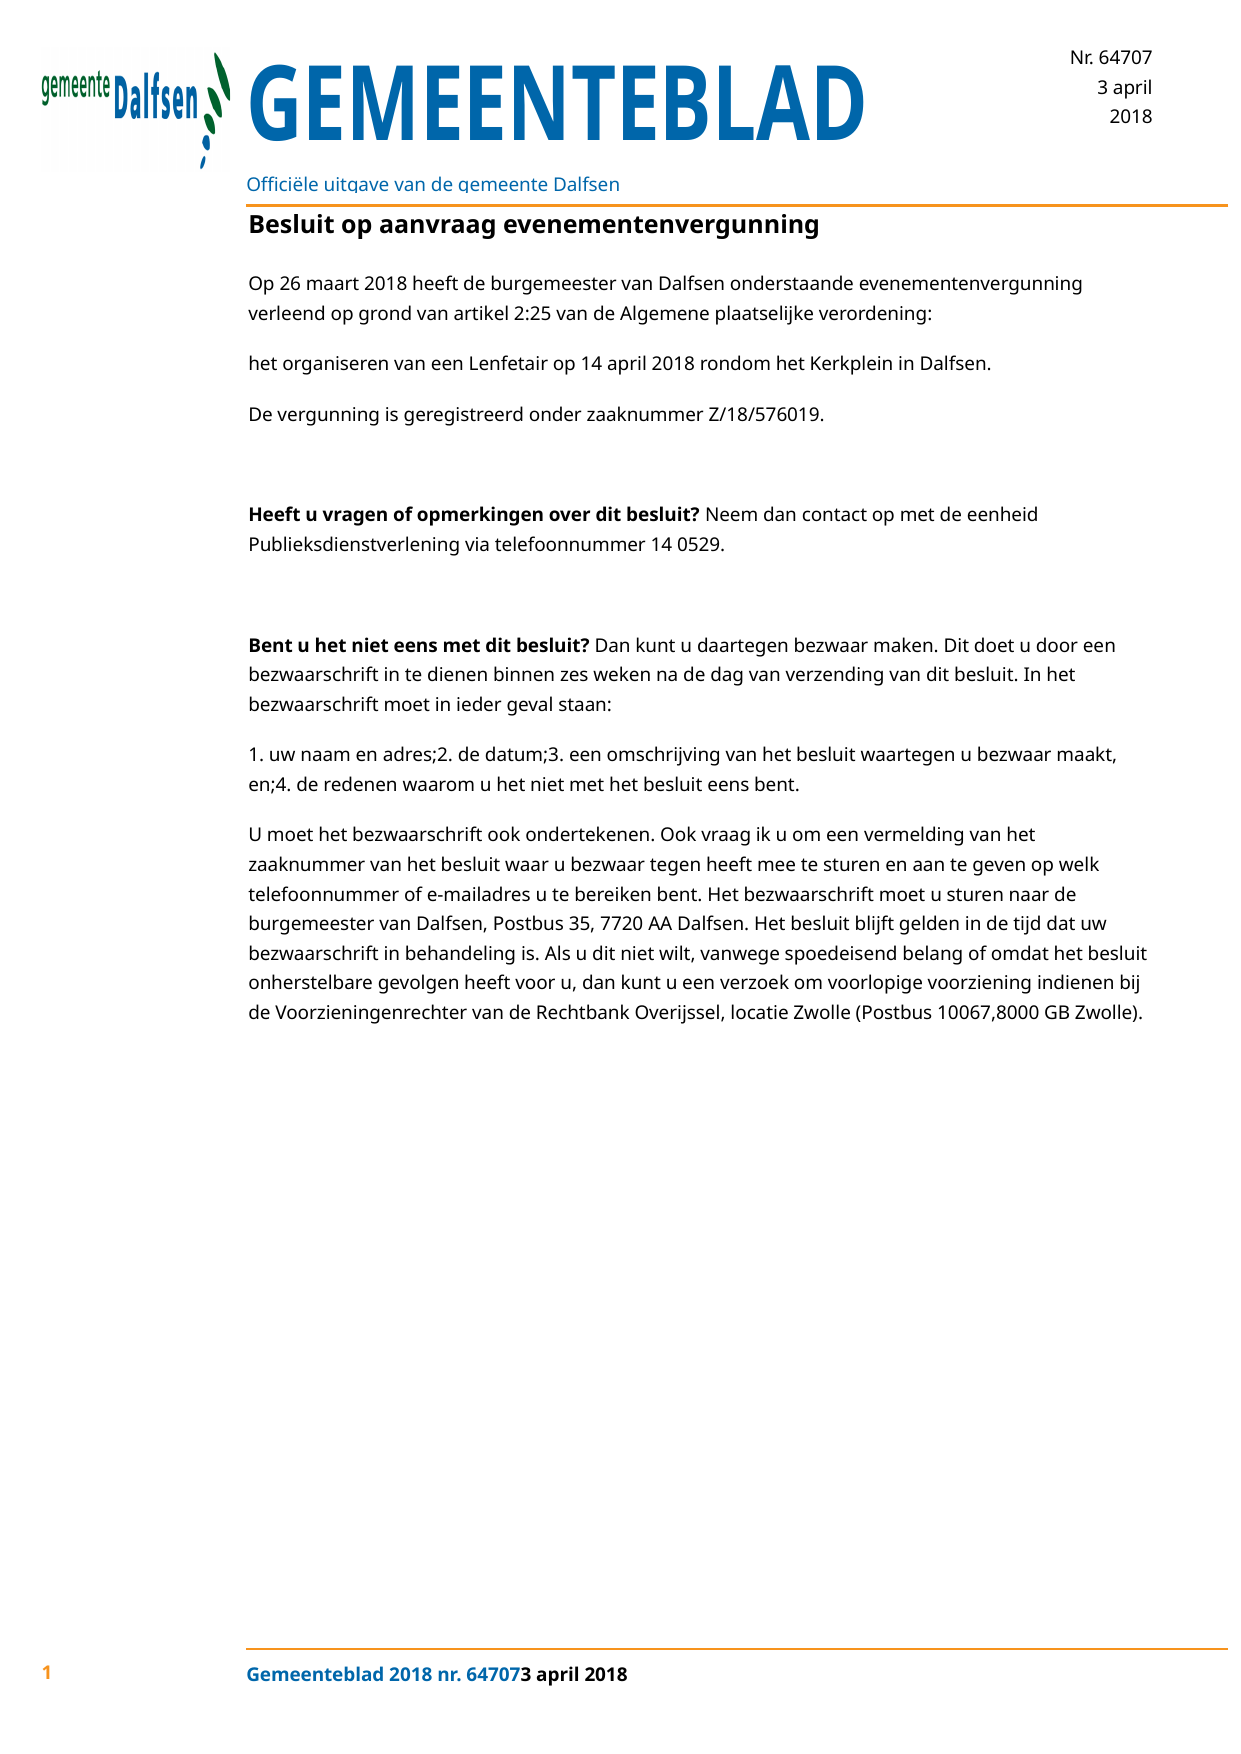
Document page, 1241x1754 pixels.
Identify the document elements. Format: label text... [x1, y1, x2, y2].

text Op 26 maart 2018 heeft de burgemeester van Dalfsen onderstaande evenementenvergunning verleend op grond van artikel 2:25 van de Algemene plaatselijke verordening: [248, 270, 1152, 326]
text 1. uw naam en adres;2. de datum;3. een omschrijving van het besluit waartegen u bezwaar maakt, en;4. de redenen waarom u het niet met het besluit eens bent. [248, 742, 1152, 797]
text U moet het bezwaarschrift ook ondertekenen. Ook vraag ik u om een vermelding van het zaaknummer van het besluit waar u bezwaar tegen heeft mee te sturen en aan te geven op welk telefoonnummer of e-mailadres u te bereiken bent. Het bezwaarschrift moet u sturen naar de burgemeester van Dalfsen, Postbus 35, 7720 AA Dalfsen. Het besluit blijft gelden in de tijd dat uw bezwaarschrift in behandeling is. Als u dit niet wilt, vanwege spoedeisend belang of omdat het besluit onherstelbare gevolgen heeft voor u, dan kunt u een verzoek om voorlopige voorziening indienen bij de Voorzieningenrechter van de Rechtbank Overijssel, locatie Zwolle (Postbus 10067,8000 GB Zwolle). [248, 822, 1152, 1025]
text De vergunning is geregistreerd onder zaaknummer Z/18/576019. [248, 401, 1152, 426]
text Besluit op aanvraag evenementenvergunning [248, 207, 1152, 241]
text Bent u het niet eens met dit besluit? Dan kunt u daartegen bezwaar maken. Dit doet u door een bezwaarschrift in te dienen binnen zes weken na de dag van verzending van dit besluit. In het bezwaarschrift moet in ieder geval staan: [248, 632, 1152, 717]
text het organiseren van een Lenfetair op 14 april 2018 rondom het Kerkplein in Dalfsen. [248, 350, 1152, 376]
picture [41, 47, 231, 172]
text Heeft u vragen of opmerkingen over dit besluit? Neem dan contact op met de eenheid Publieksdienstverlening via telefoonnummer 14 0529. [248, 502, 1152, 557]
